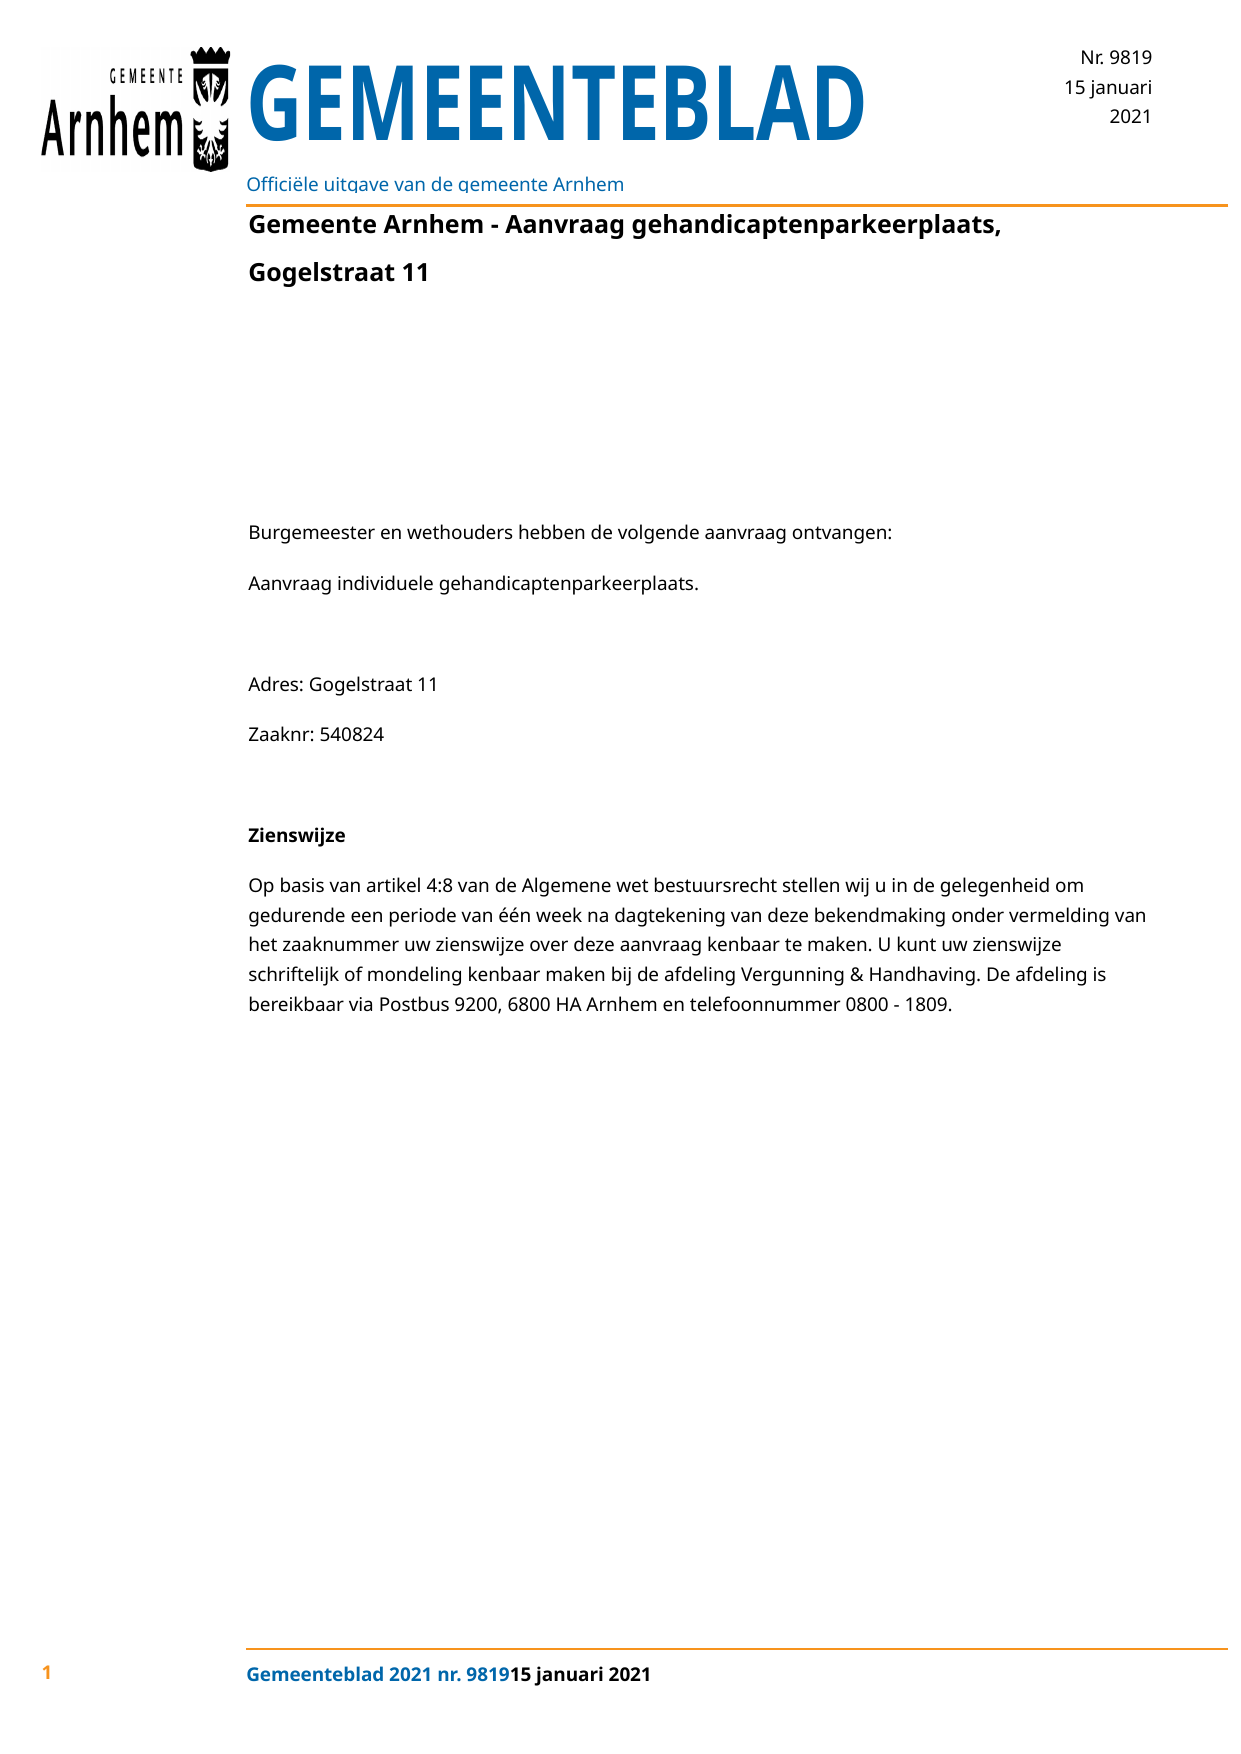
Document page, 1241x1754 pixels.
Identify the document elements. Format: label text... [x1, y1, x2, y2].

text Zienswijze [248, 822, 1152, 848]
text Op basis van artikel 4:8 van de Algemene wet bestuursrecht stellen wij u in de gelegenheid om gedurende een periode van één week na dagtekening van deze bekendmaking onder vermelding van het zaaknummer uw zienswijze over deze aanvraag kenbaar te maken. U kunt uw zienswijze schriftelijk of mondeling kenbaar maken bij de afdeling Vergunning & Handhaving. De afdeling is bereikbaar via Postbus 9200, 6800 HA Arnhem en telefoonnummer 0800 - 1809. [248, 872, 1152, 1017]
picture [41, 47, 231, 172]
text Aanvraag individuele gehandicaptenparkeerplaats. [248, 570, 1152, 596]
text Adres: Gogelstraat 11 [248, 671, 1152, 697]
text Burgemeester en wethouders hebben de volgende aanvraag ontvangen: [248, 519, 1152, 545]
text Gemeente Arnhem - Aanvraag gehandicaptenparkeerplaats, Gogelstraat 11 [248, 207, 1152, 288]
text Zaaknr: 540824 [248, 721, 1152, 747]
